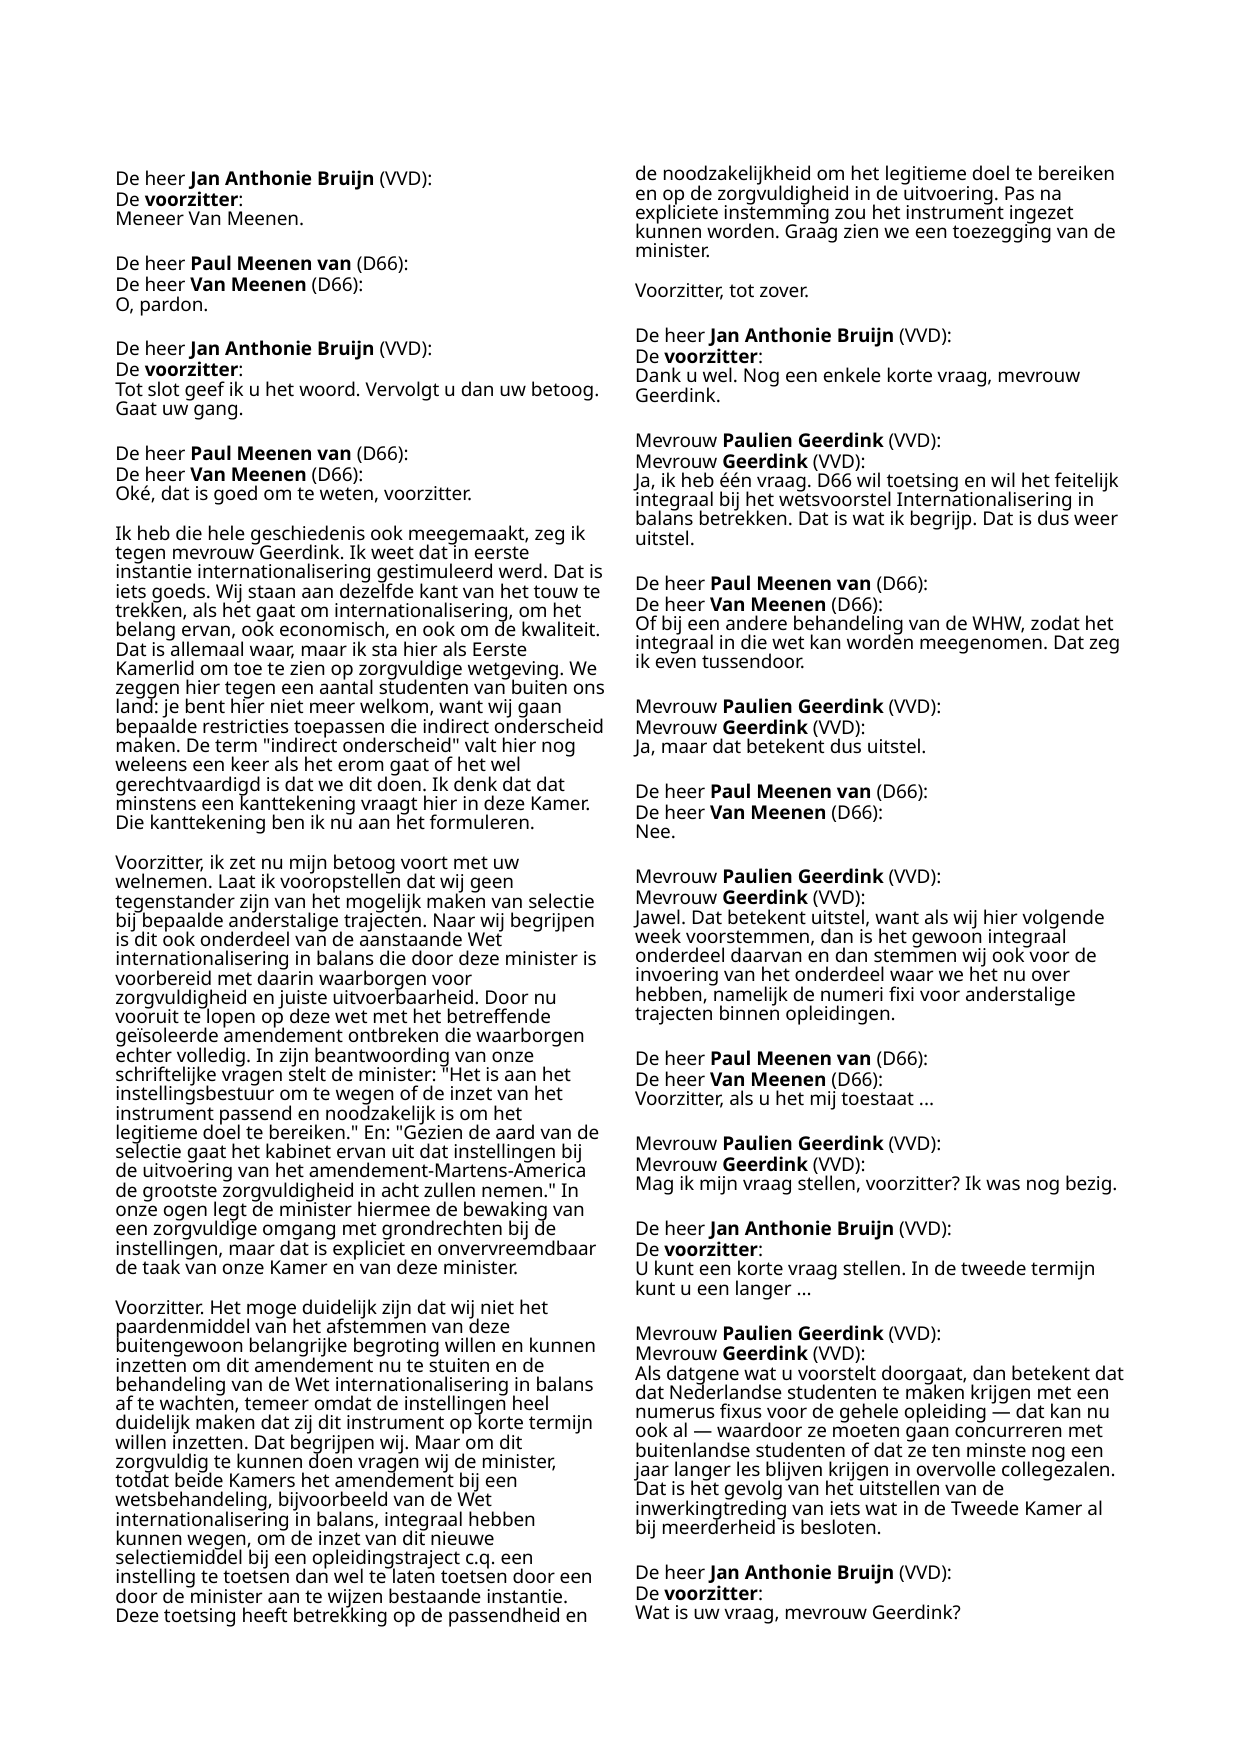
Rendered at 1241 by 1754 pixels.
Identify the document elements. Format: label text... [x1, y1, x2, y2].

text Ja, ik heb één vraag. D66 wil toetsing en wil het feitelijk integraal bij het wetsvoorstel Internationalisering in balans betrekken. Dat is wat ik begrijp. Dat is dus weer uitstel. [635, 472, 1125, 549]
text Ja, maar dat betekent dus uitstel. [635, 738, 1125, 758]
text De heer Jan Anthonie Bruijn (VVD): [115, 336, 605, 361]
text De heer Paul Meenen van (D66): [635, 778, 1125, 804]
text Voorzitter, als u het mij toestaat ... [635, 1090, 1125, 1109]
text Of bij een andere behandeling van de WHW, zodat het integraal in die wet kan worden meegenomen. Dat zeg ik even tussendoor. [635, 615, 1125, 673]
text Mevrouw Geerdink (VVD): [635, 889, 1125, 909]
text Tot slot geef ik u het woord. Vervolgt u dan uw betoog. Gaat uw gang. [115, 381, 605, 419]
text Mevrouw Geerdink (VVD): [635, 1156, 1125, 1175]
text De heer Paul Meenen van (D66): [635, 1045, 1125, 1071]
text Als datgene wat u voorstelt doorgaat, dan betekent dat dat Nederlandse studenten te maken krijgen met een numerus fixus voor de gehele opleiding — dat kan nu ook al — waardoor ze moeten gaan concurreren met buitenlandse studenten of dat ze ten minste nog een jaar langer les blijven krijgen in overvolle collegezalen. Dat is het gevolg van het uitstellen van de inwerkingtreding van iets wat in de Tweede Kamer al bij meerderheid is besloten. [635, 1365, 1125, 1538]
text Dank u wel. Nog een enkele korte vraag, mevrouw Geerdink. [635, 367, 1125, 406]
text Mevrouw Paulien Geerdink (VVD): [635, 427, 1125, 453]
text Mag ik mijn vraag stellen, voorzitter? Ik was nog bezig. [635, 1175, 1125, 1194]
text Voorzitter, tot zover. [635, 282, 1125, 302]
text Wat is uw vraag, mevrouw Geerdink? [635, 1604, 1125, 1623]
text Meneer Van Meenen. [115, 210, 605, 230]
text Oké, dat is goed om te weten, voorzitter. [115, 485, 605, 504]
text Jawel. Dat betekent uitstel, want als wij hier volgende week voorstemmen, dan is het gewoon integraal onderdeel daarvan en dan stemmen wij ook voor de invoering van het onderdeel waar we het nu over hebben, namelijk de numeri fixi voor anderstalige trajecten binnen opleidingen. [635, 909, 1125, 1024]
text De voorzitter: [635, 1241, 1125, 1260]
text De heer Paul Meenen van (D66): [115, 251, 605, 276]
text De heer Van Meenen (D66): [635, 804, 1125, 823]
text De heer Van Meenen (D66): [115, 466, 605, 485]
text Nee. [635, 823, 1125, 843]
text De voorzitter: [635, 348, 1125, 367]
text De heer Jan Anthonie Bruijn (VVD): [635, 322, 1125, 348]
text De heer Van Meenen (D66): [115, 276, 605, 296]
text Mevrouw Paulien Geerdink (VVD): [635, 1320, 1125, 1345]
text De heer Jan Anthonie Bruijn (VVD): [635, 1215, 1125, 1241]
text Voorzitter, ik zet nu mijn betoog voort met uw welnemen. Laat ik vooropstellen dat wij geen tegenstander zijn van het mogelijk maken van selectie bij bepaalde anderstalige trajecten. Naar wij begrijpen is dit ook onderdeel van de aanstaande Wet internationalisering in balans die door deze minister is voorbereid met daarin waarborgen voor zorgvuldigheid en juiste uitvoerbaarheid. Door nu vooruit te lopen op deze wet met het betreffende geïsoleerde amendement ontbreken die waarborgen echter volledig. In zijn beantwoording van onze schriftelijke vragen stelt de minister: "Het is aan het instellingsbestuur om te wegen of de inzet van het instrument passend en noodzakelijk is om het legitieme doel te bereiken." En: "Gezien de aard van de selectie gaat het kabinet ervan uit dat instellingen bij de uitvoering van het amendement-Martens-America de grootste zorgvuldigheid in acht zullen nemen." In onze ogen legt de minister hiermee de bewaking van een zorgvuldige omgang met grondrechten bij de instellingen, maar dat is expliciet en onvervreemdbaar de taak van onze Kamer en van deze minister. [115, 854, 605, 1278]
text Mevrouw Paulien Geerdink (VVD): [635, 693, 1125, 719]
text De heer Paul Meenen van (D66): [115, 440, 605, 466]
text De heer Van Meenen (D66): [635, 596, 1125, 615]
text O, pardon. [115, 296, 605, 315]
text Voorzitter. Het moge duidelijk zijn dat wij niet het paardenmiddel van het afstemmen van deze buitengewoon belangrijke begroting willen en kunnen inzetten om dit amendement nu te stuiten en de behandeling van de Wet internationalisering in balans af te wachten, temeer omdat de instellingen heel duidelijk maken dat zij dit instrument op korte termijn willen inzetten. Dat begrijpen wij. Maar om dit zorgvuldig te kunnen doen vragen wij de minister, totdat beide Kamers het amendement bij een wetsbehandeling, bijvoorbeeld van de Wet internationalisering in balans, integraal hebben kunnen wegen, om de inzet van dit nieuwe selectiemiddel bij een opleidingstraject c.q. een instelling te toetsen dan wel te laten toetsen door een door de minister aan te wijzen bestaande instantie. Deze toetsing heeft betrekking op de passendheid en [115, 1299, 605, 1626]
text Mevrouw Paulien Geerdink (VVD): [635, 1130, 1125, 1156]
text De voorzitter: [115, 361, 605, 381]
text De heer Paul Meenen van (D66): [635, 570, 1125, 596]
text De heer Jan Anthonie Bruijn (VVD): [635, 1559, 1125, 1585]
text U kunt een korte vraag stellen. In de tweede termijn kunt u een langer ... [635, 1260, 1125, 1299]
text Ik heb die hele geschiedenis ook meegemaakt, zeg ik tegen mevrouw Geerdink. Ik weet dat in eerste instantie internationalisering gestimuleerd werd. Dat is iets goeds. Wij staan aan dezelfde kant van het touw te trekken, als het gaat om internationalisering, om het belang ervan, ook economisch, en ook om de kwaliteit. Dat is allemaal waar, maar ik sta hier als Eerste Kamerlid om toe te zien op zorgvuldige wetgeving. We zeggen hier tegen een aantal studenten van buiten ons land: je bent hier niet meer welkom, want wij gaan bepaalde restricties toepassen die indirect onderscheid maken. De term "indirect onderscheid" valt hier nog weleens een keer als het erom gaat of het wel gerechtvaardigd is dat we dit doen. Ik denk dat dat minstens een kanttekening vraagt hier in deze Kamer. Die kanttekening ben ik nu aan het formuleren. [115, 525, 605, 833]
text Mevrouw Geerdink (VVD): [635, 1345, 1125, 1365]
text de noodzakelijkheid om het legitieme doel te bereiken en op de zorgvuldigheid in de uitvoering. Pas na expliciete instemming zou het instrument ingezet kunnen worden. Graag zien we een toezegging van de minister. [635, 165, 1125, 262]
text Mevrouw Geerdink (VVD): [635, 719, 1125, 738]
text De heer Van Meenen (D66): [635, 1071, 1125, 1090]
text De heer Jan Anthonie Bruijn (VVD): [115, 165, 605, 191]
text De voorzitter: [115, 191, 605, 210]
text De voorzitter: [635, 1585, 1125, 1604]
text Mevrouw Paulien Geerdink (VVD): [635, 864, 1125, 889]
text Mevrouw Geerdink (VVD): [635, 453, 1125, 472]
